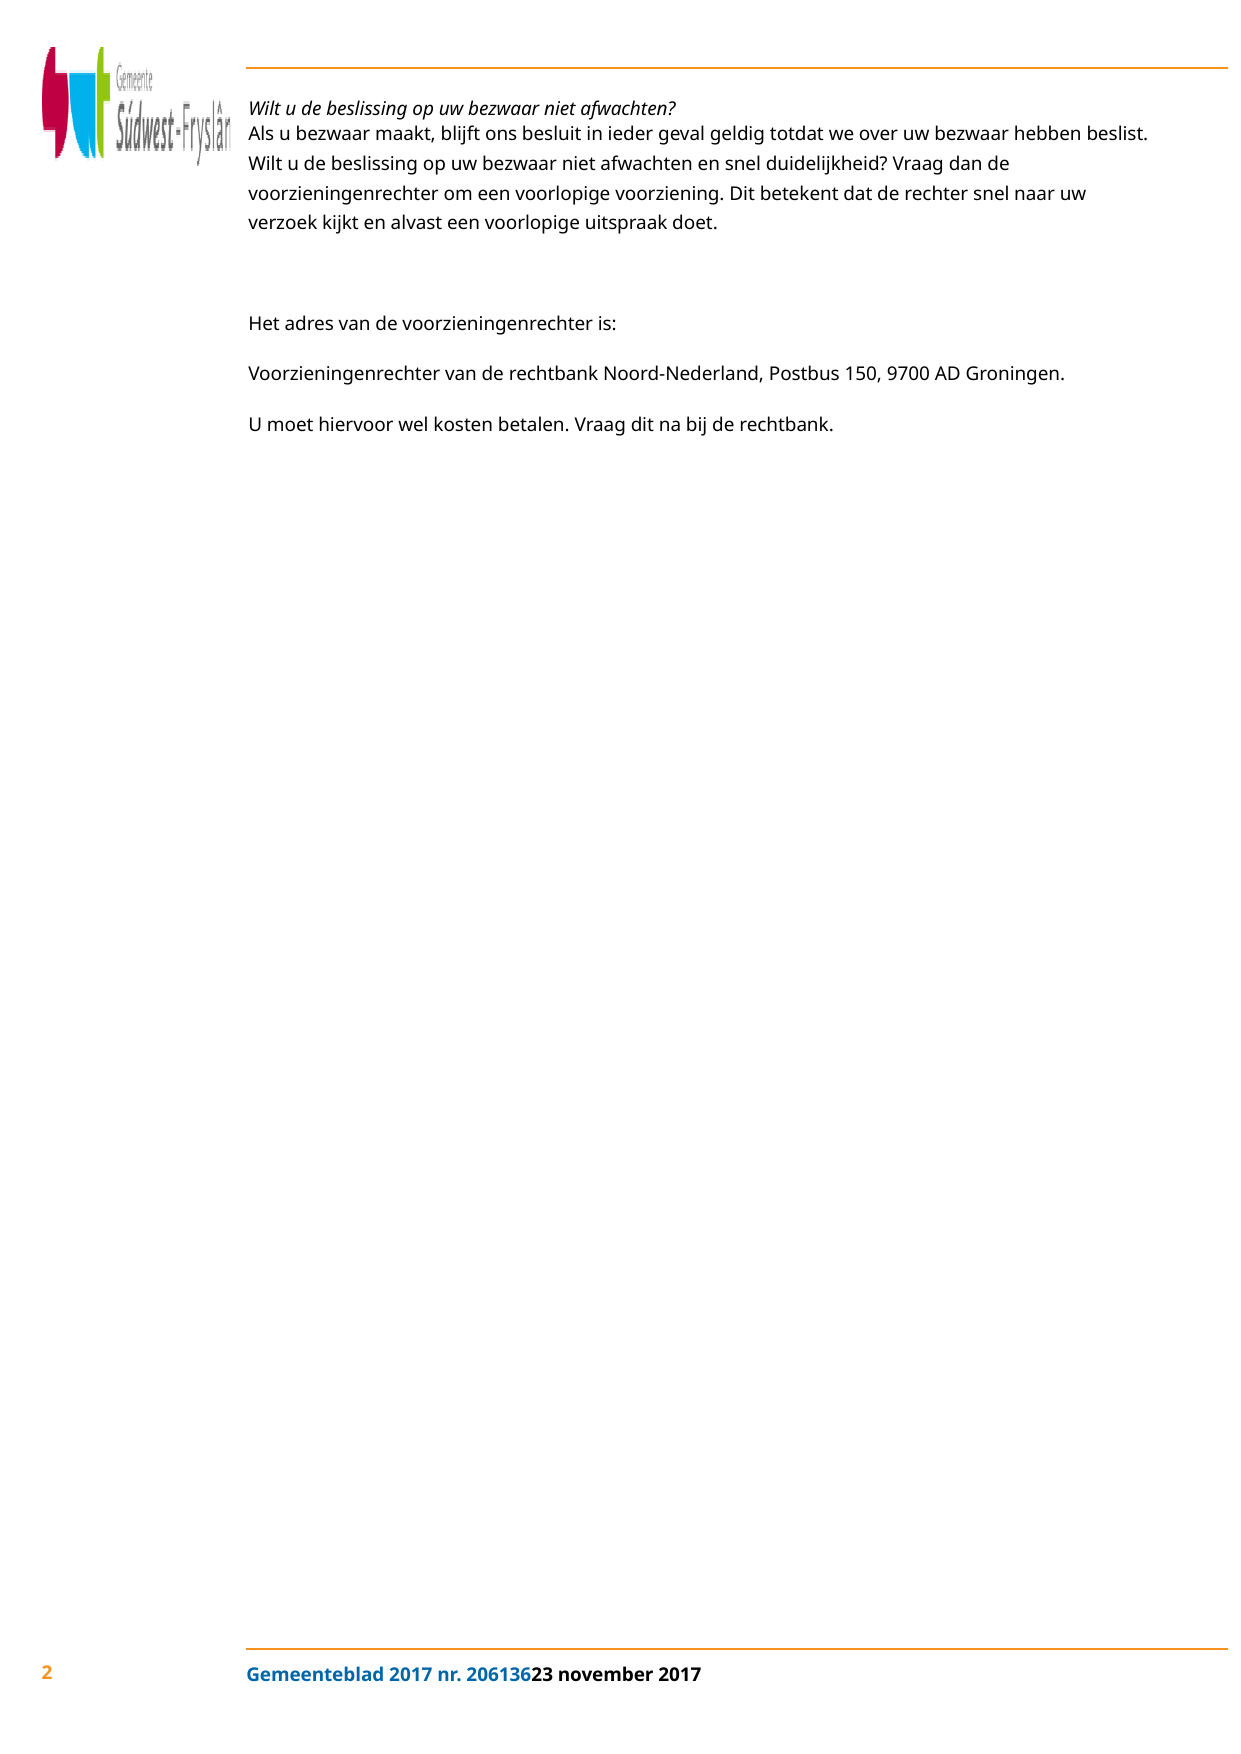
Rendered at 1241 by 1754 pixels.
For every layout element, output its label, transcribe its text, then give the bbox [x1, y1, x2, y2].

text Voorzieningenrechter van de rechtbank Noord-Nederland, Postbus 150, 9700 AD Groningen. [248, 361, 1152, 386]
text Als u bezwaar maakt, blijft ons besluit in ieder geval geldig totdat we over uw bezwaar hebben beslist. Wilt u de beslissing op uw bezwaar niet afwachten en snel duidelijkheid? Vraag dan de voorzieningenrechter om een voorlopige voorziening. Dit betekent dat de rechter snel naar uw verzoek kijkt en alvast een voorlopige uitspraak doet. [248, 121, 1152, 235]
text Wilt u de beslissing op uw bezwaar niet afwachten? [248, 95, 1152, 121]
text U moet hiervoor wel kosten betalen. Vraag dit na bij de rechtbank. [248, 411, 1152, 437]
picture [41, 47, 231, 172]
text Het adres van de voorzieningenrechter is: [248, 310, 1152, 336]
